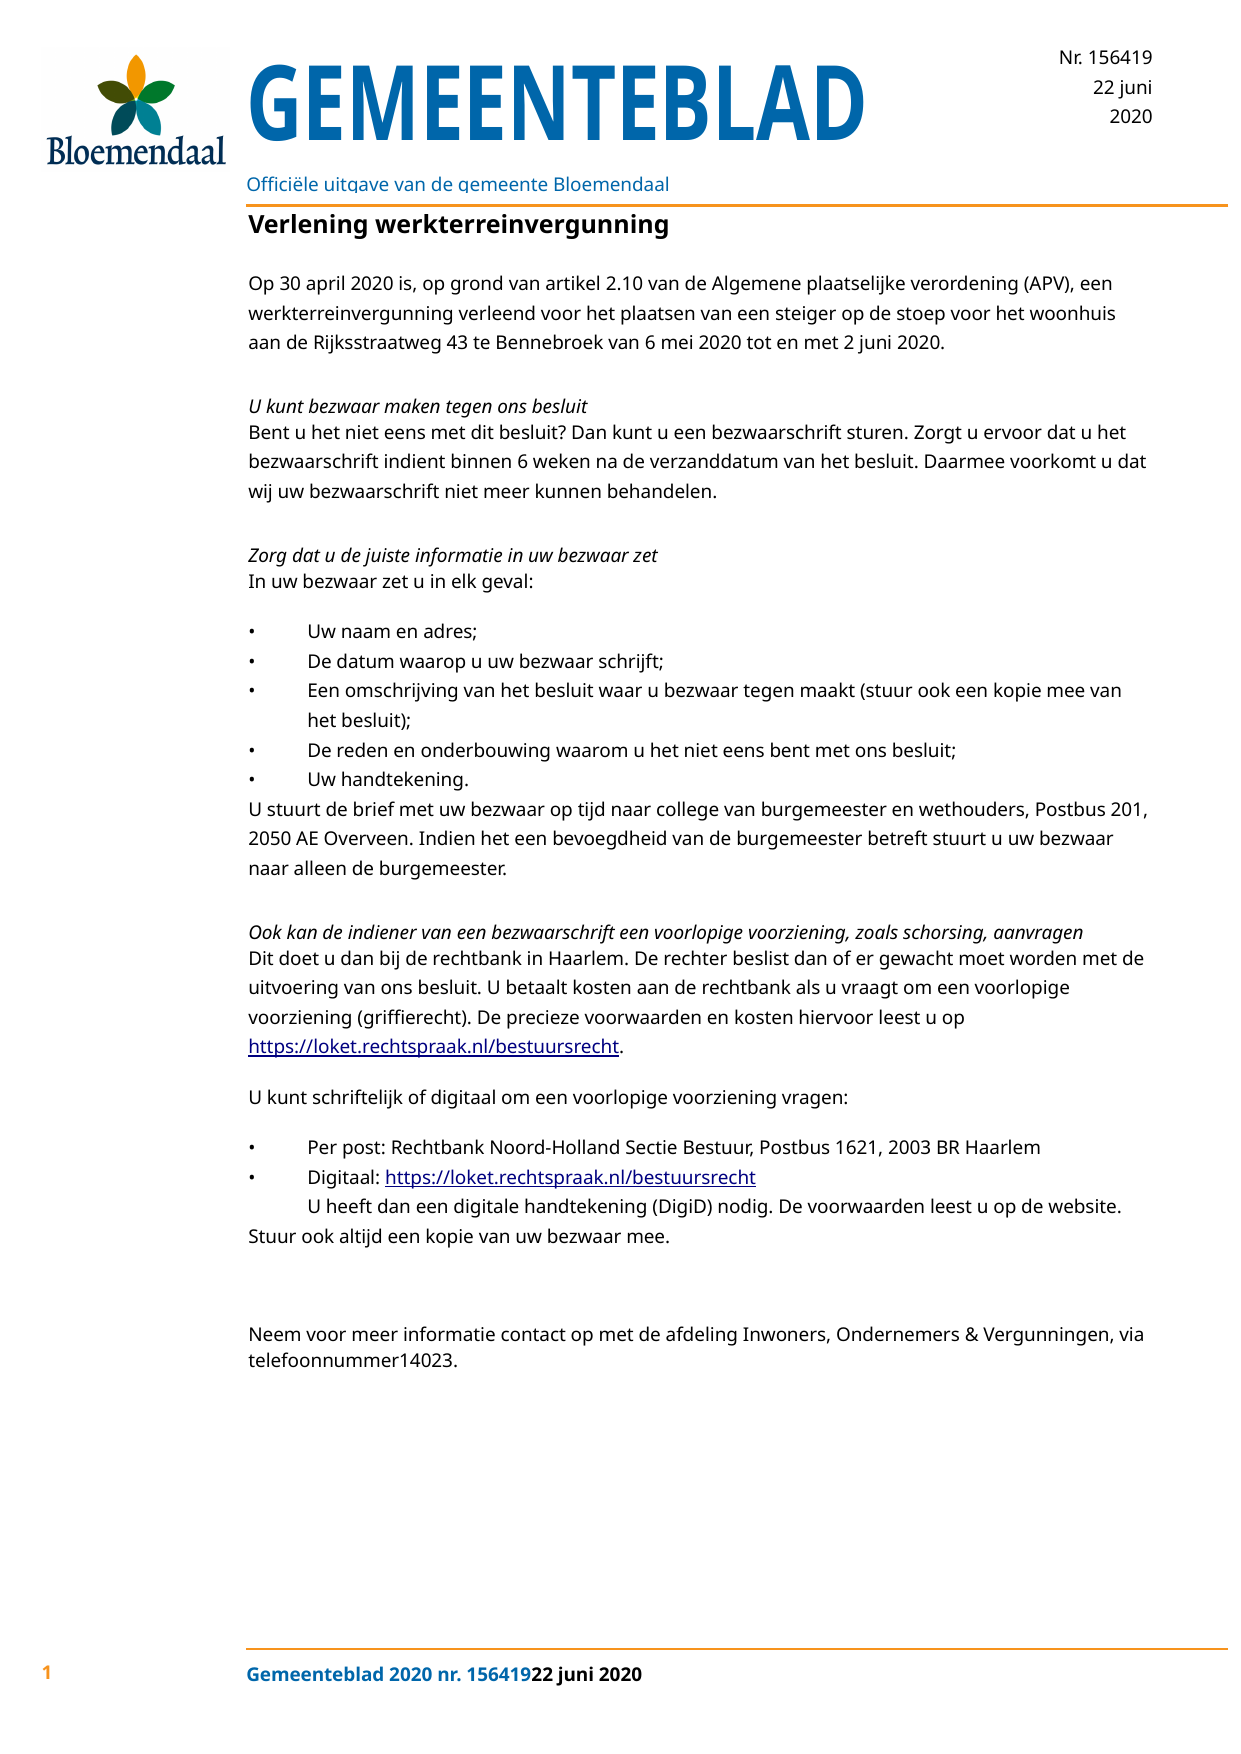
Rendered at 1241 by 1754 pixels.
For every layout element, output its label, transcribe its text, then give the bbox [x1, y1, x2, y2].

list Per post: Rechtbank Noord-Holland Sectie Bestuur, Postbus 1621, 2003 BR Haarlem [248, 1134, 1152, 1160]
text Stuur ook altijd een kopie van uw bezwaar mee. [248, 1223, 1152, 1249]
text Zorg dat u de juiste informatie in uw bezwaar zet [248, 542, 1152, 568]
text U kunt bezwaar maken tegen ons besluit [248, 393, 1152, 419]
text Dit doet u dan bij de rechtbank in Haarlem. De rechter beslist dan of er gewacht moet worden met de uitvoering van ons besluit. U betaalt kosten aan de rechtbank als u vraagt om een voorlopige voorziening (griffierecht). De precieze voorwaarden en kosten hiervoor leest u op https://loket.rechtspraak.nl/bestuursrecht. [248, 945, 1152, 1059]
list Digitaal: https://loket.rechtspraak.nl/bestuursrecht [248, 1164, 1152, 1190]
text U stuurt de brief met uw bezwaar op tijd naar college van burgemeester en wethouders, Postbus 201, 2050 AE Overveen. Indien het een bevoegdheid van de burgemeester betreft stuurt u uw bezwaar naar alleen de burgemeester. [248, 796, 1152, 881]
list De reden en onderbouwing waarom u het niet eens bent met ons besluit; [248, 737, 1152, 762]
text Ook kan de indiener van een bezwaarschrift een voorlopige voorziening, zoals schorsing, aanvragen [248, 919, 1152, 945]
text Verlening werkterreinvergunning [248, 207, 1152, 241]
list U heeft dan een digitale handtekening (DigiD) nodig. De voorwaarden leest u op de website. [248, 1193, 1152, 1219]
text U kunt schriftelijk of digitaal om een voorlopige voorziening vragen: [248, 1084, 1152, 1110]
list Uw naam en adres; [248, 618, 1152, 644]
text In uw bezwaar zet u in elk geval: [248, 568, 1152, 594]
picture [41, 47, 231, 172]
list Uw handtekening. [248, 766, 1152, 792]
list De datum waarop u uw bezwaar schrijft; [248, 648, 1152, 674]
text Bent u het niet eens met dit besluit? Dan kunt u een bezwaarschrift sturen. Zorgt u ervoor dat u het bezwaarschrift indient binnen 6 weken na de verzanddatum van het besluit. Daarmee voorkomt u dat wij uw bezwaarschrift niet meer kunnen behandelen. [248, 419, 1152, 504]
text Neem voor meer informatie contact op met de afdeling Inwoners, Ondernemers & Vergunningen, via telefoonnummer14023. [248, 1321, 1152, 1373]
list Een omschrijving van het besluit waar u bezwaar tegen maakt (stuur ook een kopie mee van het besluit); [248, 678, 1152, 733]
text Op 30 april 2020 is, op grond van artikel 2.10 van de Algemene plaatselijke verordening (APV), een werkterreinvergunning verleend voor het plaatsen van een steiger op de stoep voor het woonhuis aan de Rijksstraatweg 43 te Bennebroek van 6 mei 2020 tot en met 2 juni 2020. [248, 270, 1152, 355]
